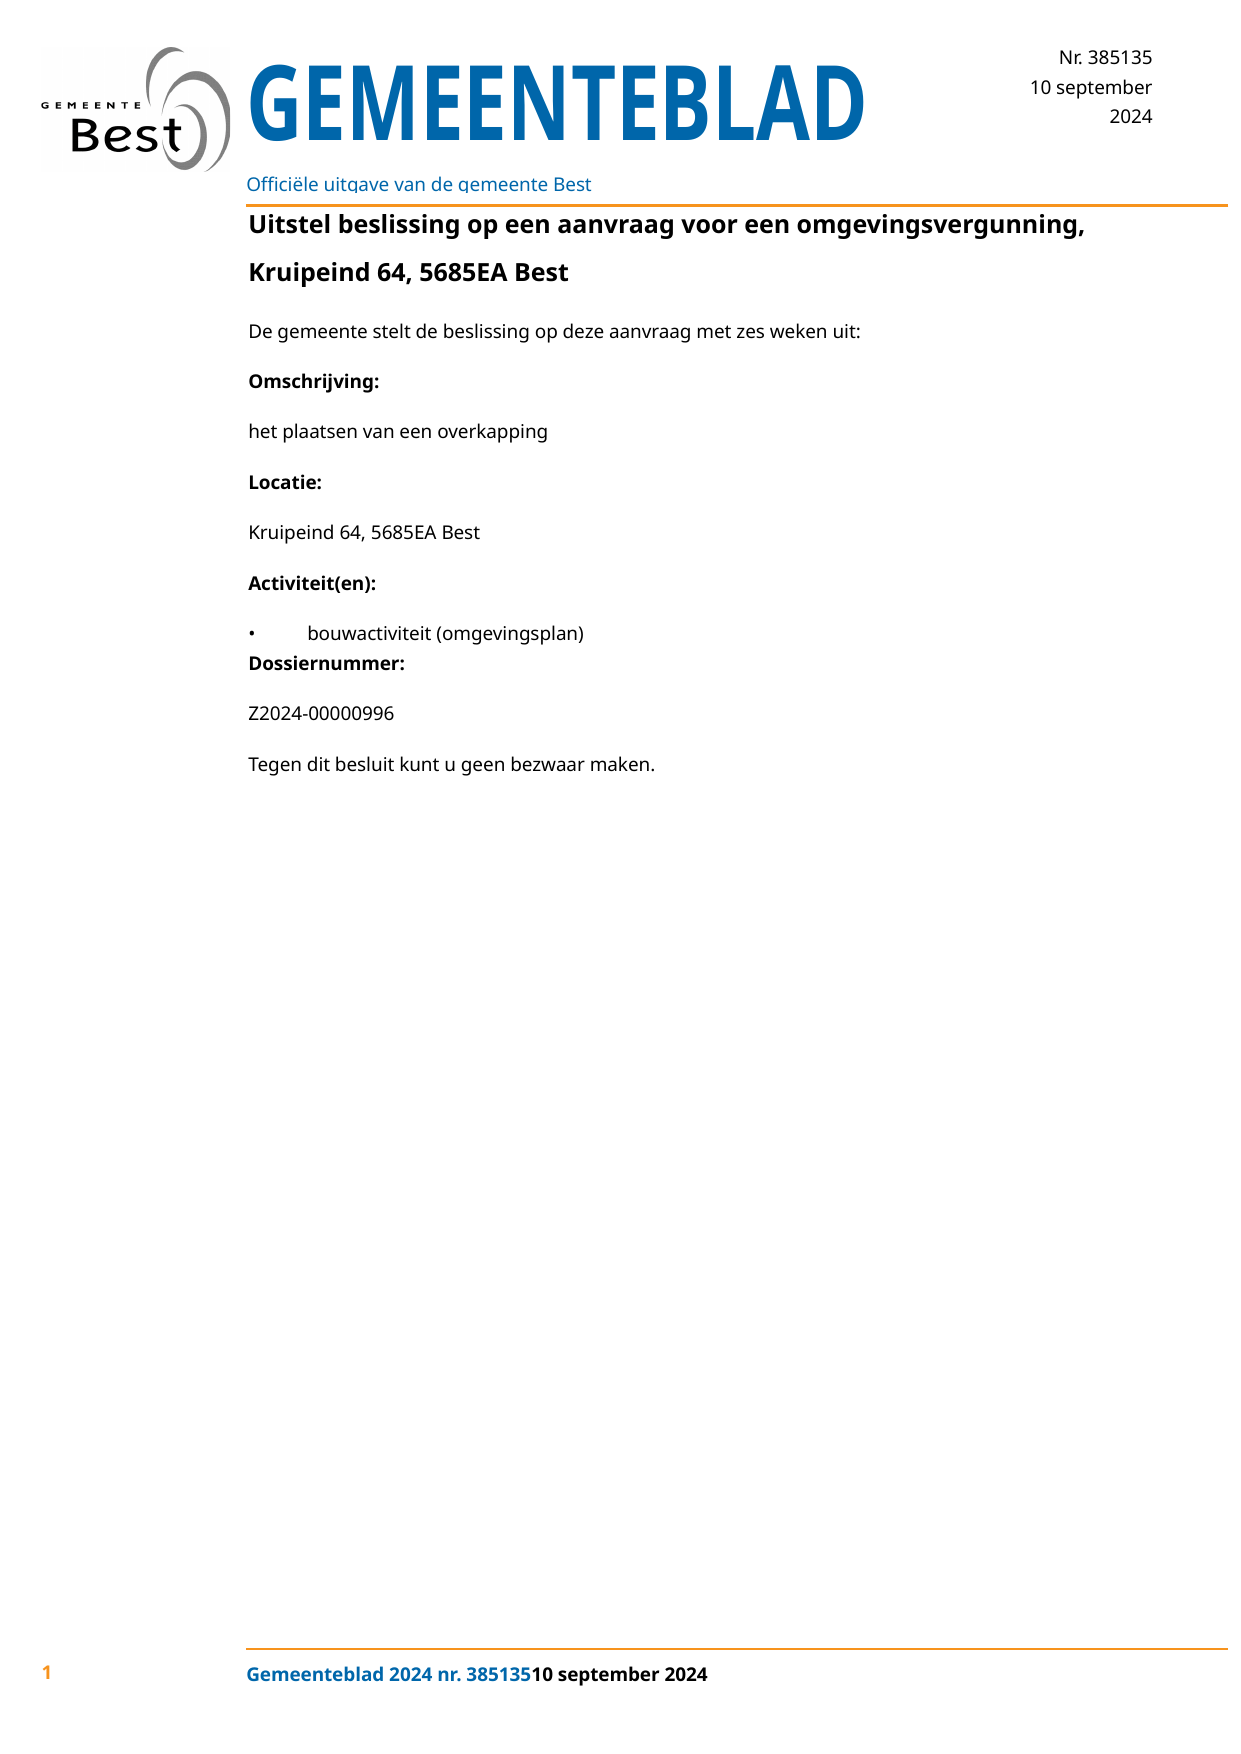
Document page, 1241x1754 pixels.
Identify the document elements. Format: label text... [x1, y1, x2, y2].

text Uitstel beslissing op een aanvraag voor een omgevingsvergunning, Kruipeind 64, 5685EA Best [248, 207, 1152, 288]
picture [41, 47, 231, 172]
text Omschrijving: [248, 368, 1152, 394]
text Locatie: [248, 469, 1152, 495]
text Kruipeind 64, 5685EA Best [248, 519, 1152, 545]
text De gemeente stelt de beslissing op deze aanvraag met zes weken uit: [248, 318, 1152, 344]
text het plaatsen van een overkapping [248, 419, 1152, 444]
text Z2024-00000996 [248, 700, 1152, 726]
text Activiteit(en): [248, 570, 1152, 596]
text Dossiernummer: [248, 650, 1152, 676]
list bouwactiviteit (omgevingsplan) [248, 620, 1152, 646]
text Tegen dit besluit kunt u geen bezwaar maken. [248, 751, 1152, 777]
